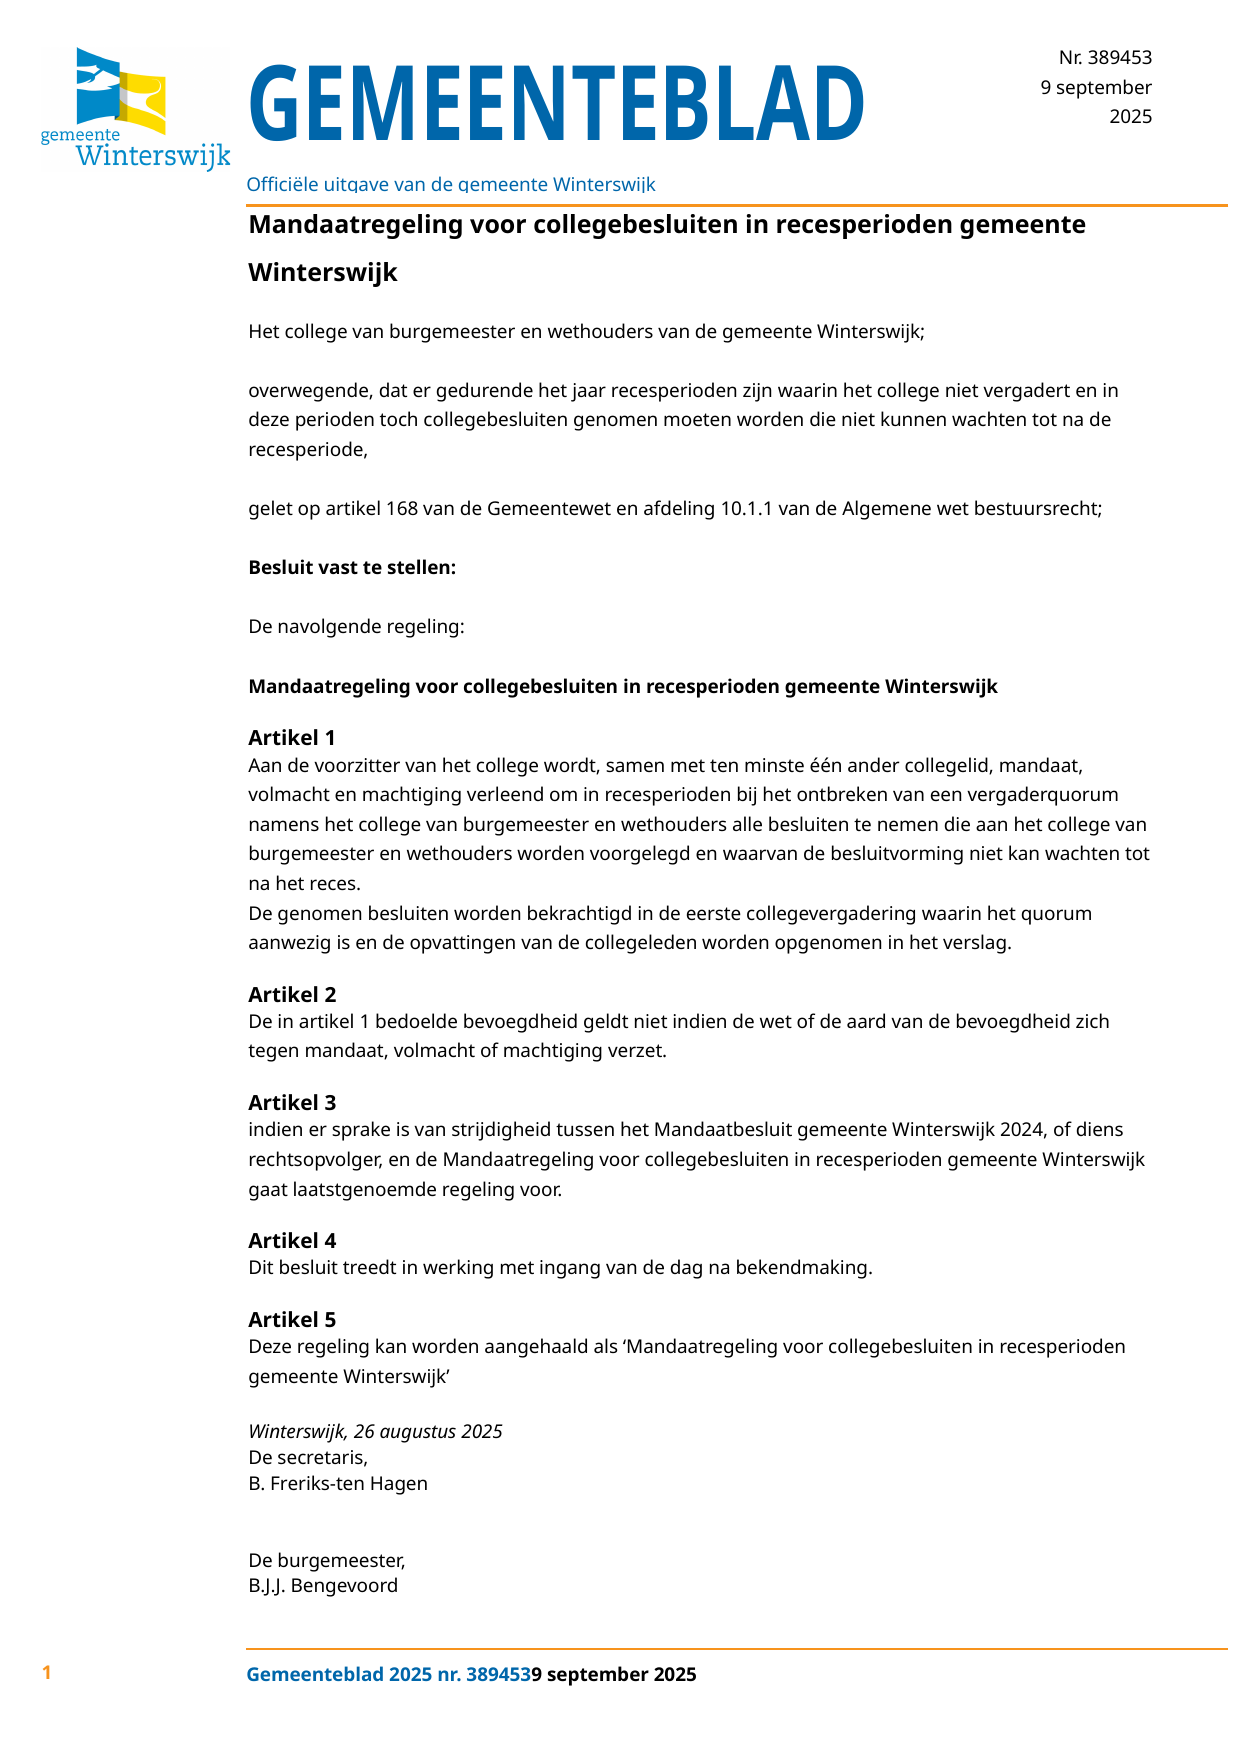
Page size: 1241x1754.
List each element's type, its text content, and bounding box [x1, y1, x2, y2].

text Besluit vast te stellen: [248, 554, 1152, 580]
text Het college van burgemeester en wethouders van de gemeente Winterswijk; [248, 318, 1152, 344]
text Dit besluit treedt in werking met ingang van de dag na bekendmaking. [248, 1254, 1152, 1280]
text gelet op artikel 168 van de Gemeentewet en afdeling 10.1.1 van de Algemene wet bestuursrecht; [248, 495, 1152, 521]
text Artikel 1 [248, 723, 1152, 752]
picture [225, 153, 231, 162]
text De secretaris, [248, 1444, 1152, 1470]
text B. Freriks-ten Hagen [248, 1470, 1152, 1496]
text Artikel 5 [248, 1305, 1152, 1333]
text overwegende, dat er gedurende het jaar recesperioden zijn waarin het college niet vergadert en in deze perioden toch collegebesluiten genomen moeten worden die niet kunnen wachten tot na de recesperiode, [248, 377, 1152, 462]
text Winterswijk, 26 augustus 2025 [248, 1418, 1152, 1444]
text De burgemeester, [248, 1547, 1152, 1573]
text Artikel 4 [248, 1226, 1152, 1254]
text De genomen besluiten worden bekrachtigd in de eerste collegevergadering waarin het quorum aanwezig is en de opvattingen van de collegeleden worden opgenomen in het verslag. [248, 900, 1152, 955]
text Deze regeling kan worden aangehaald als ‘Mandaatregeling voor collegebesluiten in recesperioden gemeente Winterswijk’ [248, 1333, 1152, 1389]
text B.J.J. Bengevoord [248, 1573, 1152, 1598]
text Mandaatregeling voor collegebesluiten in recesperioden gemeente Winterswijk [248, 207, 1152, 288]
text Mandaatregeling voor collegebesluiten in recesperioden gemeente Winterswijk [248, 673, 1152, 699]
text Artikel 3 [248, 1088, 1152, 1117]
text Artikel 2 [248, 980, 1152, 1008]
text Aan de voorzitter van het college wordt, samen met ten minste één ander collegelid, mandaat, volmacht en machtiging verleend om in recesperioden bij het ontbreken van een vergaderquorum namens het college van burgemeester en wethouders alle besluiten te nemen die aan het college van burgemeester en wethouders worden voorgelegd en waarvan de besluitvorming niet kan wachten tot na het reces. [248, 752, 1152, 896]
text De navolgende regeling: [248, 614, 1152, 639]
picture [41, 47, 231, 172]
text De in artikel 1 bedoelde bevoegdheid geldt niet indien de wet of de aard van de bevoegdheid zich tegen mandaat, volmacht of machtiging verzet. [248, 1008, 1152, 1063]
text indien er sprake is van strijdigheid tussen het Mandaatbesluit gemeente Winterswijk 2024, of diens rechtsopvolger, en de Mandaatregeling voor collegebesluiten in recesperioden gemeente Winterswijk gaat laatstgenoemde regeling voor. [248, 1117, 1152, 1201]
